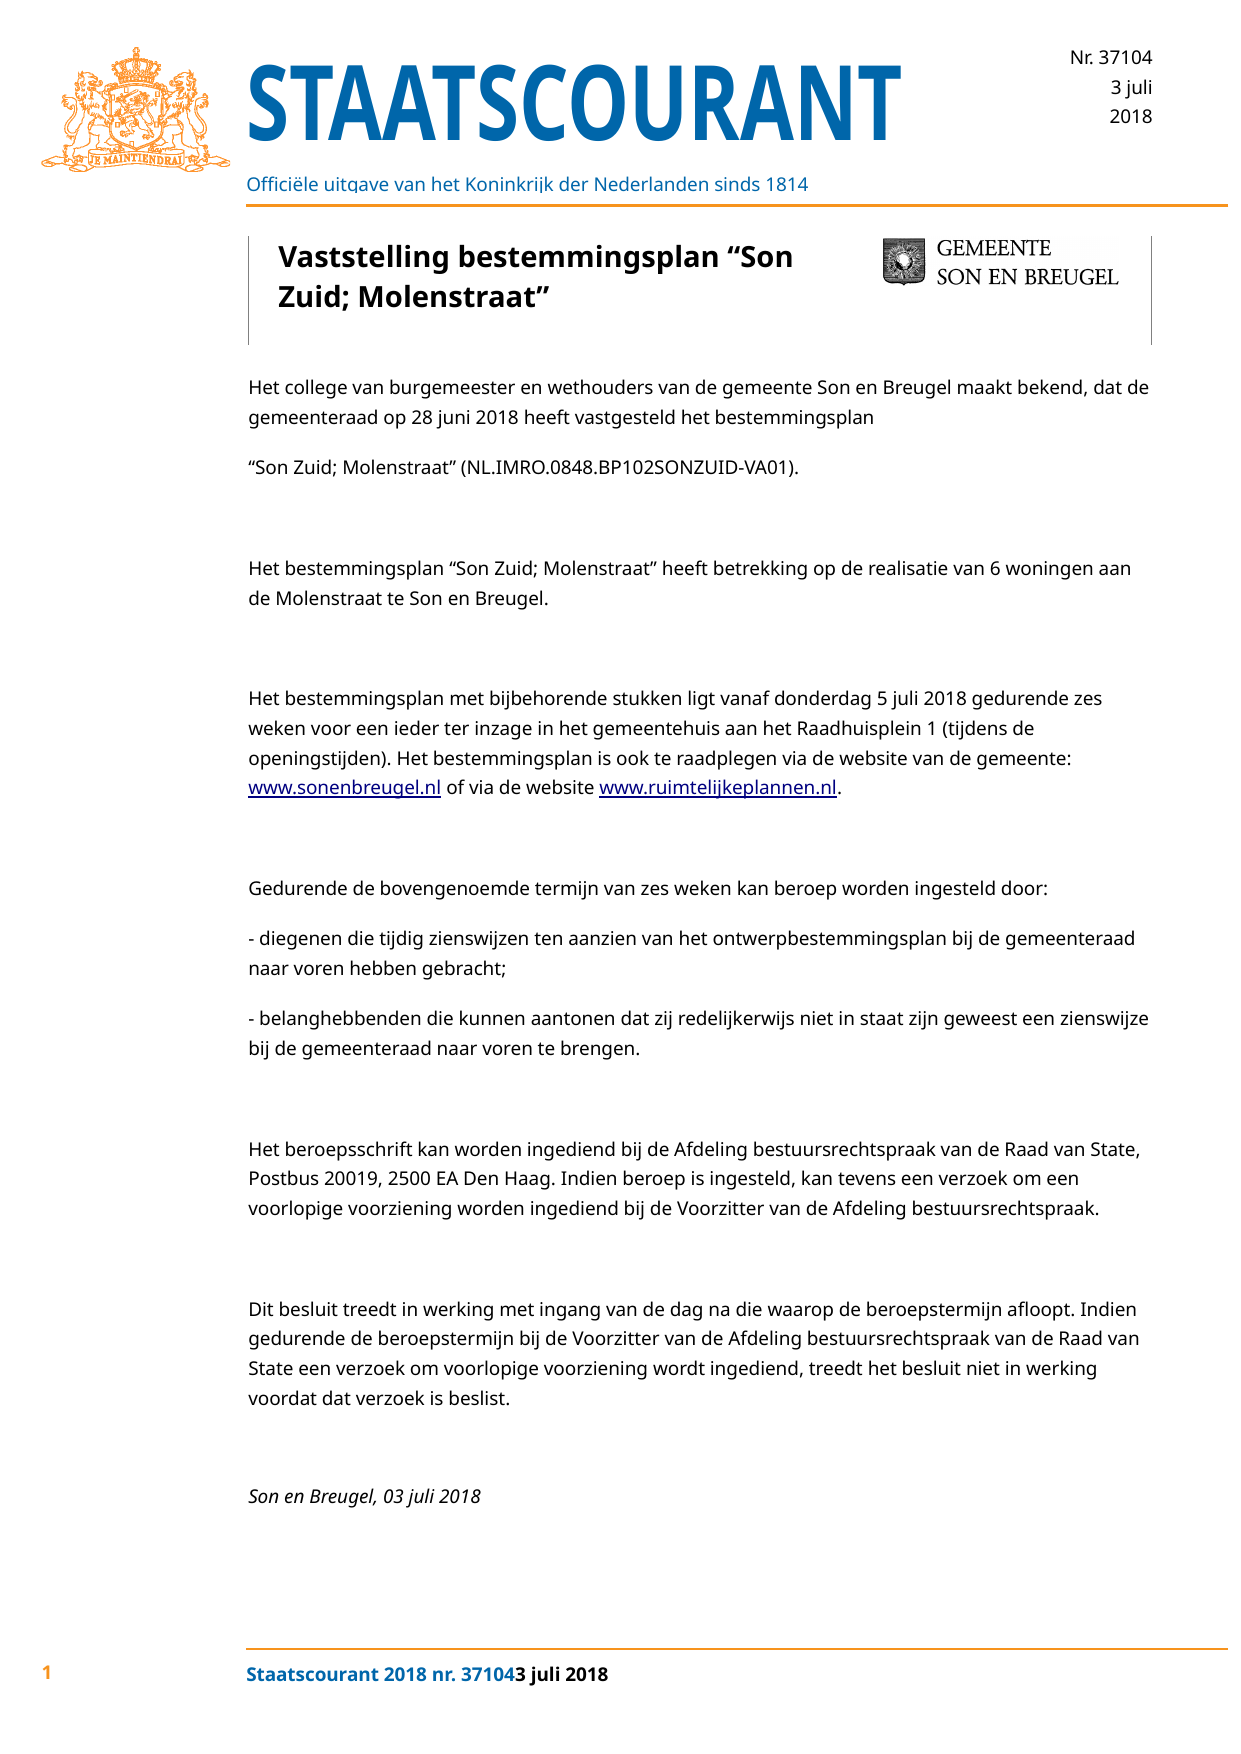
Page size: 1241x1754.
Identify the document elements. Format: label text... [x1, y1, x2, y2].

text “Son Zuid; Molenstraat” (NL.IMRO.0848.BP102SONZUID-VA01). [248, 454, 1152, 480]
table_header [850, 236, 1151, 345]
text Het college van burgemeester en wethouders van de gemeente Son en Breugel maakt bekend, dat de gemeenteraad op 28 juni 2018 heeft vastgesteld het bestemmingsplan [248, 374, 1152, 429]
text Het bestemmingsplan met bijbehorende stukken ligt vanaf donderdag 5 juli 2018 gedurende zes weken voor een ieder ter inzage in het gemeentehuis aan het Raadhuisplein 1 (tijdens de openingstijden). Het bestemmingsplan is ook te raadplegen via de website van de gemeente: www.sonenbreugel.nl of via de website www.ruimtelijkeplannen.nl. [248, 686, 1152, 800]
text Son en Breugel, 03 juli 2018 [248, 1483, 1152, 1509]
text Het beroepsschrift kan worden ingediend bij de Afdeling bestuursrechtspraak van de Raad van State, Postbus 20019, 2500 EA Den Haag. Indien beroep is ingesteld, kan tevens een verzoek om een voorlopige voorziening worden ingediend bij de Voorzitter van de Afdeling bestuursrechtspraak. [248, 1136, 1152, 1221]
text Dit besluit treedt in werking met ingang van de dag na die waarop de beroepstermijn afloopt. Indien gedurende de beroepstermijn bij de Voorzitter van de Afdeling bestuursrechtspraak van de Raad van State een verzoek om voorlopige voorziening wordt ingediend, treedt het besluit niet in werking voordat dat verzoek is beslist. [248, 1296, 1152, 1410]
text Gedurende de bovengenoemde termijn van zes weken kan beroep worden ingesteld door: [248, 875, 1152, 901]
table_header Vaststelling bestemmingsplan “Son Zuid; Molenstraat” [249, 236, 850, 345]
text - diegenen die tijdig zienswijzen ten aanzien van het ontwerpbestemmingsplan bij de gemeenteraad naar voren hebben gebracht; [248, 926, 1152, 981]
text Het bestemmingsplan “Son Zuid; Molenstraat” heeft betrekking op de realisatie van 6 woningen aan de Molenstraat te Son en Breugel. [248, 555, 1152, 610]
picture [41, 47, 231, 172]
picture [882, 236, 1119, 286]
text - belanghebbenden die kunnen aantonen dat zij redelijkerwijs niet in staat zijn geweest een zienswijze bij de gemeenteraad naar voren te brengen. [248, 1006, 1152, 1061]
